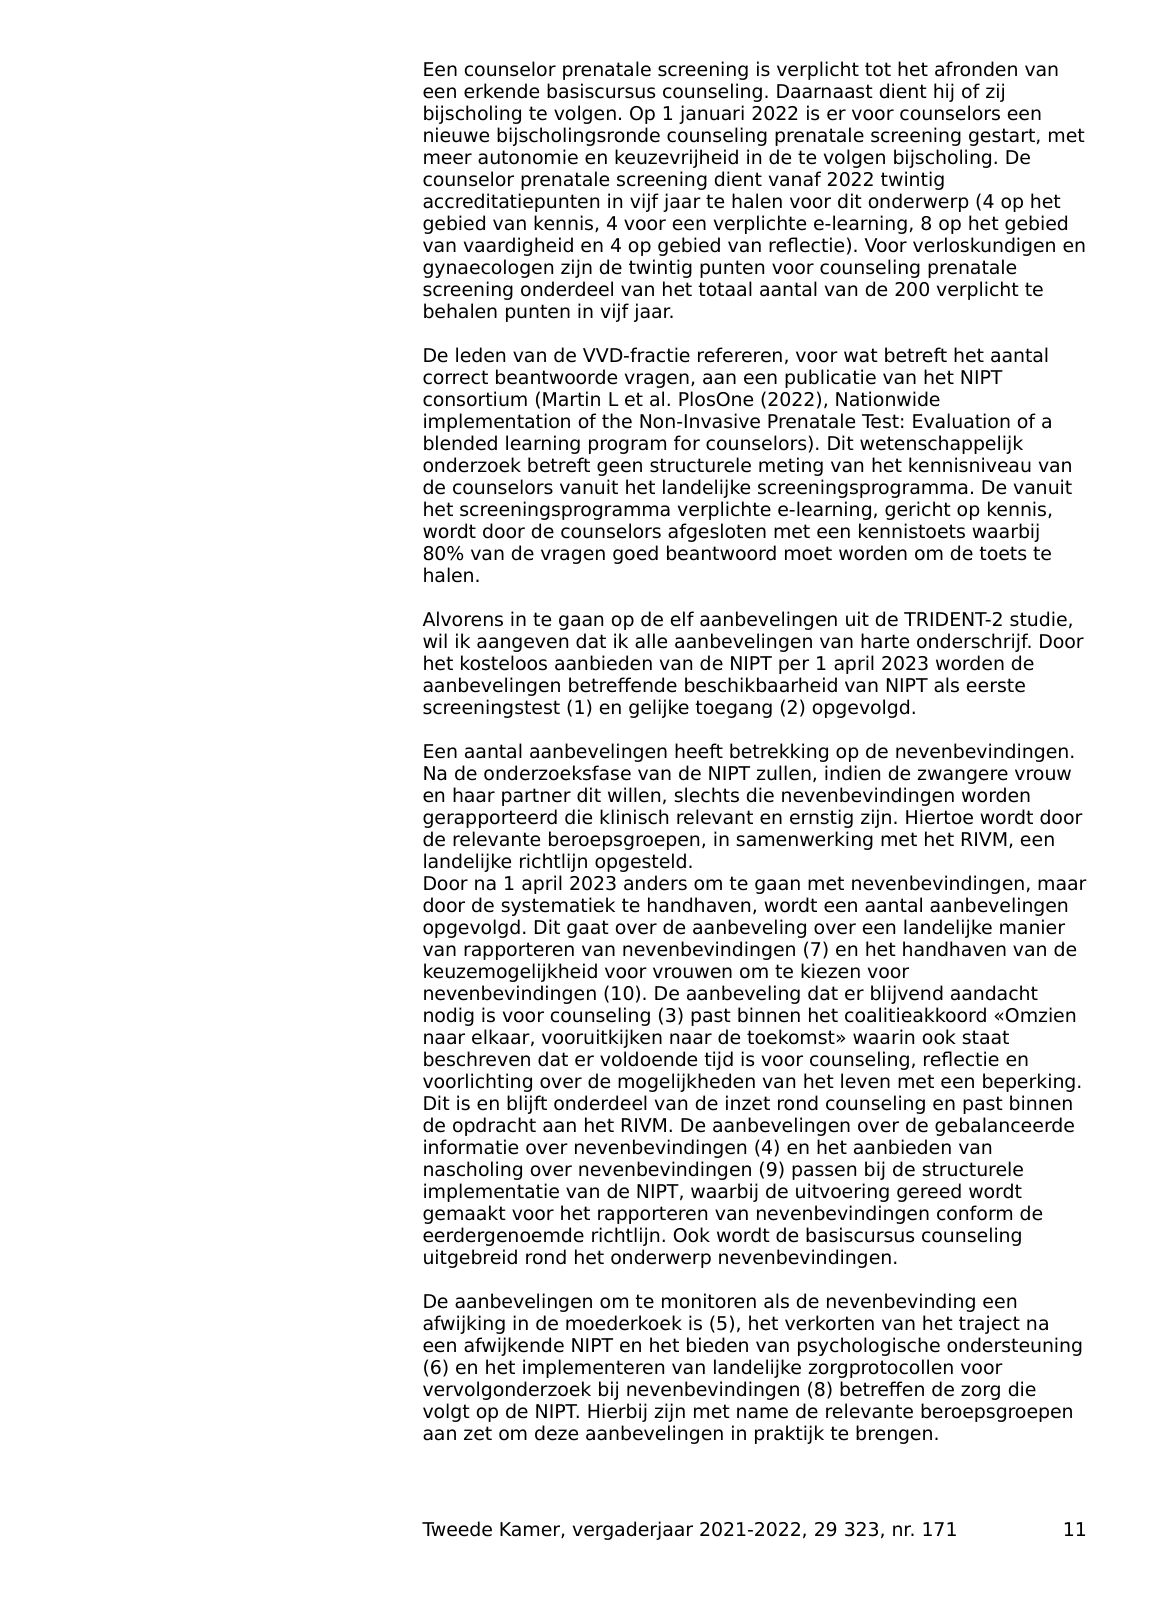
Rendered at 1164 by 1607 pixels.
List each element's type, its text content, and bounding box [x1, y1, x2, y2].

text Alvorens in te gaan op de elf aanbevelingen uit de TRIDENT-2 studie, wil ik aangeven dat ik alle aanbevelingen van harte onderschrijf. Door het kosteloos aanbieden van de NIPT per 1 april 2023 worden de aanbevelingen betreffende beschikbaarheid van NIPT als eerste screeningstest (1) en gelijke toegang (2) opgevolgd. [422, 609, 1087, 719]
text Door na 1 april 2023 anders om te gaan met nevenbevindingen, maar door de systematiek te handhaven, wordt een aantal aanbevelingen opgevolgd. Dit gaat over de aanbeveling over een landelijke manier van rapporteren van nevenbevindingen (7) en het handhaven van de keuzemogelijkheid voor vrouwen om te kiezen voor nevenbevindingen (10). De aanbeveling dat er blijvend aandacht nodig is voor counseling (3) past binnen het coalitieakkoord «Omzien naar elkaar, vooruitkijken naar de toekomst» waarin ook staat beschreven dat er voldoende tijd is voor counseling, reflectie en voorlichting over de mogelijkheden van het leven met een beperking. Dit is en blijft onderdeel van de inzet rond counseling en past binnen de opdracht aan het RIVM. De aanbevelingen over de gebalanceerde informatie over nevenbevindingen (4) en het aanbieden van nascholing over nevenbevindingen (9) passen bij de structurele implementatie van de NIPT, waarbij de uitvoering gereed wordt gemaakt voor het rapporteren van nevenbevindingen conform de eerdergenoemde richtlijn. Ook wordt de basiscursus counseling uitgebreid rond het onderwerp nevenbevindingen. [422, 873, 1087, 1268]
text Een counselor prenatale screening is verplicht tot het afronden van een erkende basiscursus counseling. Daarnaast dient hij of zij bijscholing te volgen. Op 1 januari 2022 is er voor counselors een nieuwe bijscholingsronde counseling prenatale screening gestart, met meer autonomie en keuzevrijheid in de te volgen bijscholing. De counselor prenatale screening dient vanaf 2022 twintig accreditatiepunten in vijf jaar te halen voor dit onderwerp (4 op het gebied van kennis, 4 voor een verplichte e-learning, 8 op het gebied van vaardigheid en 4 op gebied van reflectie). Voor verloskundigen en gynaecologen zijn de twintig punten voor counseling prenatale screening onderdeel van het totaal aantal van de 200 verplicht te behalen punten in vijf jaar. [422, 59, 1087, 323]
text Een aantal aanbevelingen heeft betrekking op de nevenbevindingen. Na de onderzoeksfase van de NIPT zullen, indien de zwangere vrouw en haar partner dit willen, slechts die nevenbevindingen worden gerapporteerd die klinisch relevant en ernstig zijn. Hiertoe wordt door de relevante beroepsgroepen, in samenwerking met het RIVM, een landelijke richtlijn opgesteld. [422, 741, 1087, 873]
text De aanbevelingen om te monitoren als de nevenbevinding een afwijking in de moederkoek is (5), het verkorten van het traject na een afwijkende NIPT en het bieden van psychologische ondersteuning (6) en het implementeren van landelijke zorgprotocollen voor vervolgonderzoek bij nevenbevindingen (8) betreffen de zorg die volgt op de NIPT. Hierbij zijn met name de relevante beroepsgroepen aan zet om deze aanbevelingen in praktijk te brengen. [422, 1291, 1087, 1444]
text De leden van de VVD-fractie refereren, voor wat betreft het aantal correct beantwoorde vragen, aan een publicatie van het NIPT consortium (Martin L et al. PlosOne (2022), Nationwide implementation of the Non-Invasive Prenatale Test: Evaluation of a blended learning program for counselors). Dit wetenschappelijk onderzoek betreft geen structurele meting van het kennisniveau van de counselors vanuit het landelijke screeningsprogramma. De vanuit het screeningsprogramma verplichte e-learning, gericht op kennis, wordt door de counselors afgesloten met een kennistoets waarbij 80% van de vragen goed beantwoord moet worden om de toets te halen. [422, 345, 1087, 587]
